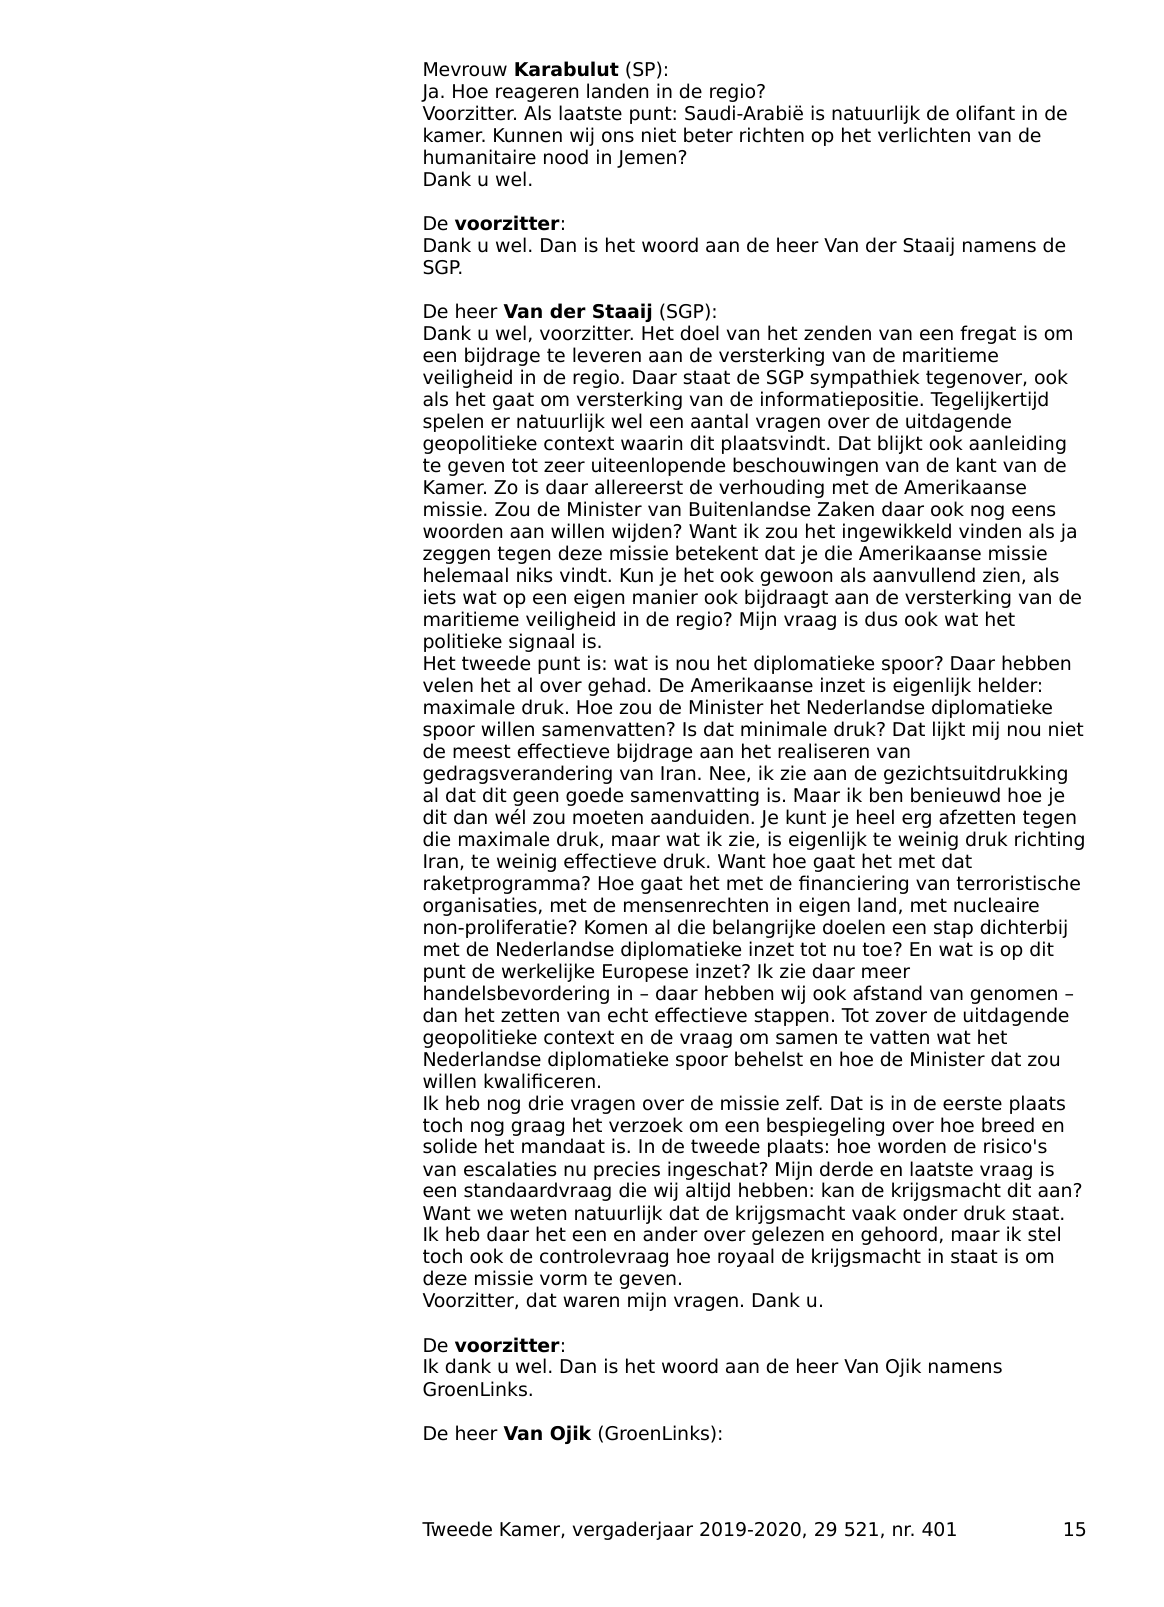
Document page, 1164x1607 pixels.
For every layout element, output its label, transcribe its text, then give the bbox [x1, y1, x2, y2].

text Ik dank u wel. Dan is het woord aan de heer Van Ojik namens GroenLinks. [422, 1356, 1087, 1400]
text Het tweede punt is: wat is nou het diplomatieke spoor? Daar hebben velen het al over gehad. De Amerikaanse inzet is eigenlijk helder: maximale druk. Hoe zou de Minister het Nederlandse diplomatieke spoor willen samenvatten? Is dat minimale druk? Dat lijkt mij nou niet de meest effectieve bijdrage aan het realiseren van gedragsverandering van Iran. Nee, ik zie aan de gezichtsuitdrukking al dat dit geen goede samenvatting is. Maar ik ben benieuwd hoe je dit dan wél zou moeten aanduiden. Je kunt je heel erg afzetten tegen die maximale druk, maar wat ik zie, is eigenlijk te weinig druk richting Iran, te weinig effectieve druk. Want hoe gaat het met dat raketprogramma? Hoe gaat het met de financiering van terroristische organisaties, met de mensenrechten in eigen land, met nucleaire non-proliferatie? Komen al die belangrijke doelen een stap dichterbij met de Nederlandse diplomatieke inzet tot nu toe? En wat is op dit punt de werkelijke Europese inzet? Ik zie daar meer handelsbevordering in – daar hebben wij ook afstand van genomen – dan het zetten van echt effectieve stappen. Tot zover de uitdagende geopolitieke context en de vraag om samen te vatten wat het Nederlandse diplomatieke spoor behelst en hoe de Minister dat zou willen kwalificeren. [422, 653, 1087, 1092]
text Voorzitter, dat waren mijn vragen. Dank u. [422, 1290, 1087, 1312]
text Dank u wel. [422, 169, 1087, 191]
text Mevrouw Karabulut (SP): [422, 59, 1087, 81]
text Ja. Hoe reageren landen in de regio? [422, 81, 1087, 103]
text De voorzitter: [422, 1334, 1087, 1356]
text Voorzitter. Als laatste punt: Saudi-Arabië is natuurlijk de olifant in de kamer. Kunnen wij ons niet beter richten op het verlichten van de humanitaire nood in Jemen? [422, 103, 1087, 169]
text De heer Van der Staaij (SGP): [422, 301, 1087, 323]
text Dank u wel. Dan is het woord aan de heer Van der Staaij namens de SGP. [422, 235, 1087, 279]
text De voorzitter: [422, 213, 1087, 235]
text Dank u wel, voorzitter. Het doel van het zenden van een fregat is om een bijdrage te leveren aan de versterking van de maritieme veiligheid in de regio. Daar staat de SGP sympathiek tegenover, ook als het gaat om versterking van de informatiepositie. Tegelijkertijd spelen er natuurlijk wel een aantal vragen over de uitdagende geopolitieke context waarin dit plaatsvindt. Dat blijkt ook aanleiding te geven tot zeer uiteenlopende beschouwingen van de kant van de Kamer. Zo is daar allereerst de verhouding met de Amerikaanse missie. Zou de Minister van Buitenlandse Zaken daar ook nog eens woorden aan willen wijden? Want ik zou het ingewikkeld vinden als ja zeggen tegen deze missie betekent dat je die Amerikaanse missie helemaal niks vindt. Kun je het ook gewoon als aanvullend zien, als iets wat op een eigen manier ook bijdraagt aan de versterking van de maritieme veiligheid in de regio? Mijn vraag is dus ook wat het politieke signaal is. [422, 323, 1087, 653]
text De heer Van Ojik (GroenLinks): [422, 1423, 1087, 1444]
text Ik heb nog drie vragen over de missie zelf. Dat is in de eerste plaats toch nog graag het verzoek om een bespiegeling over hoe breed en solide het mandaat is. In de tweede plaats: hoe worden de risico's van escalaties nu precies ingeschat? Mijn derde en laatste vraag is een standaardvraag die wij altijd hebben: kan de krijgsmacht dit aan? Want we weten natuurlijk dat de krijgsmacht vaak onder druk staat. Ik heb daar het een en ander over gelezen en gehoord, maar ik stel toch ook de controlevraag hoe royaal de krijgsmacht in staat is om deze missie vorm te geven. [422, 1092, 1087, 1290]
